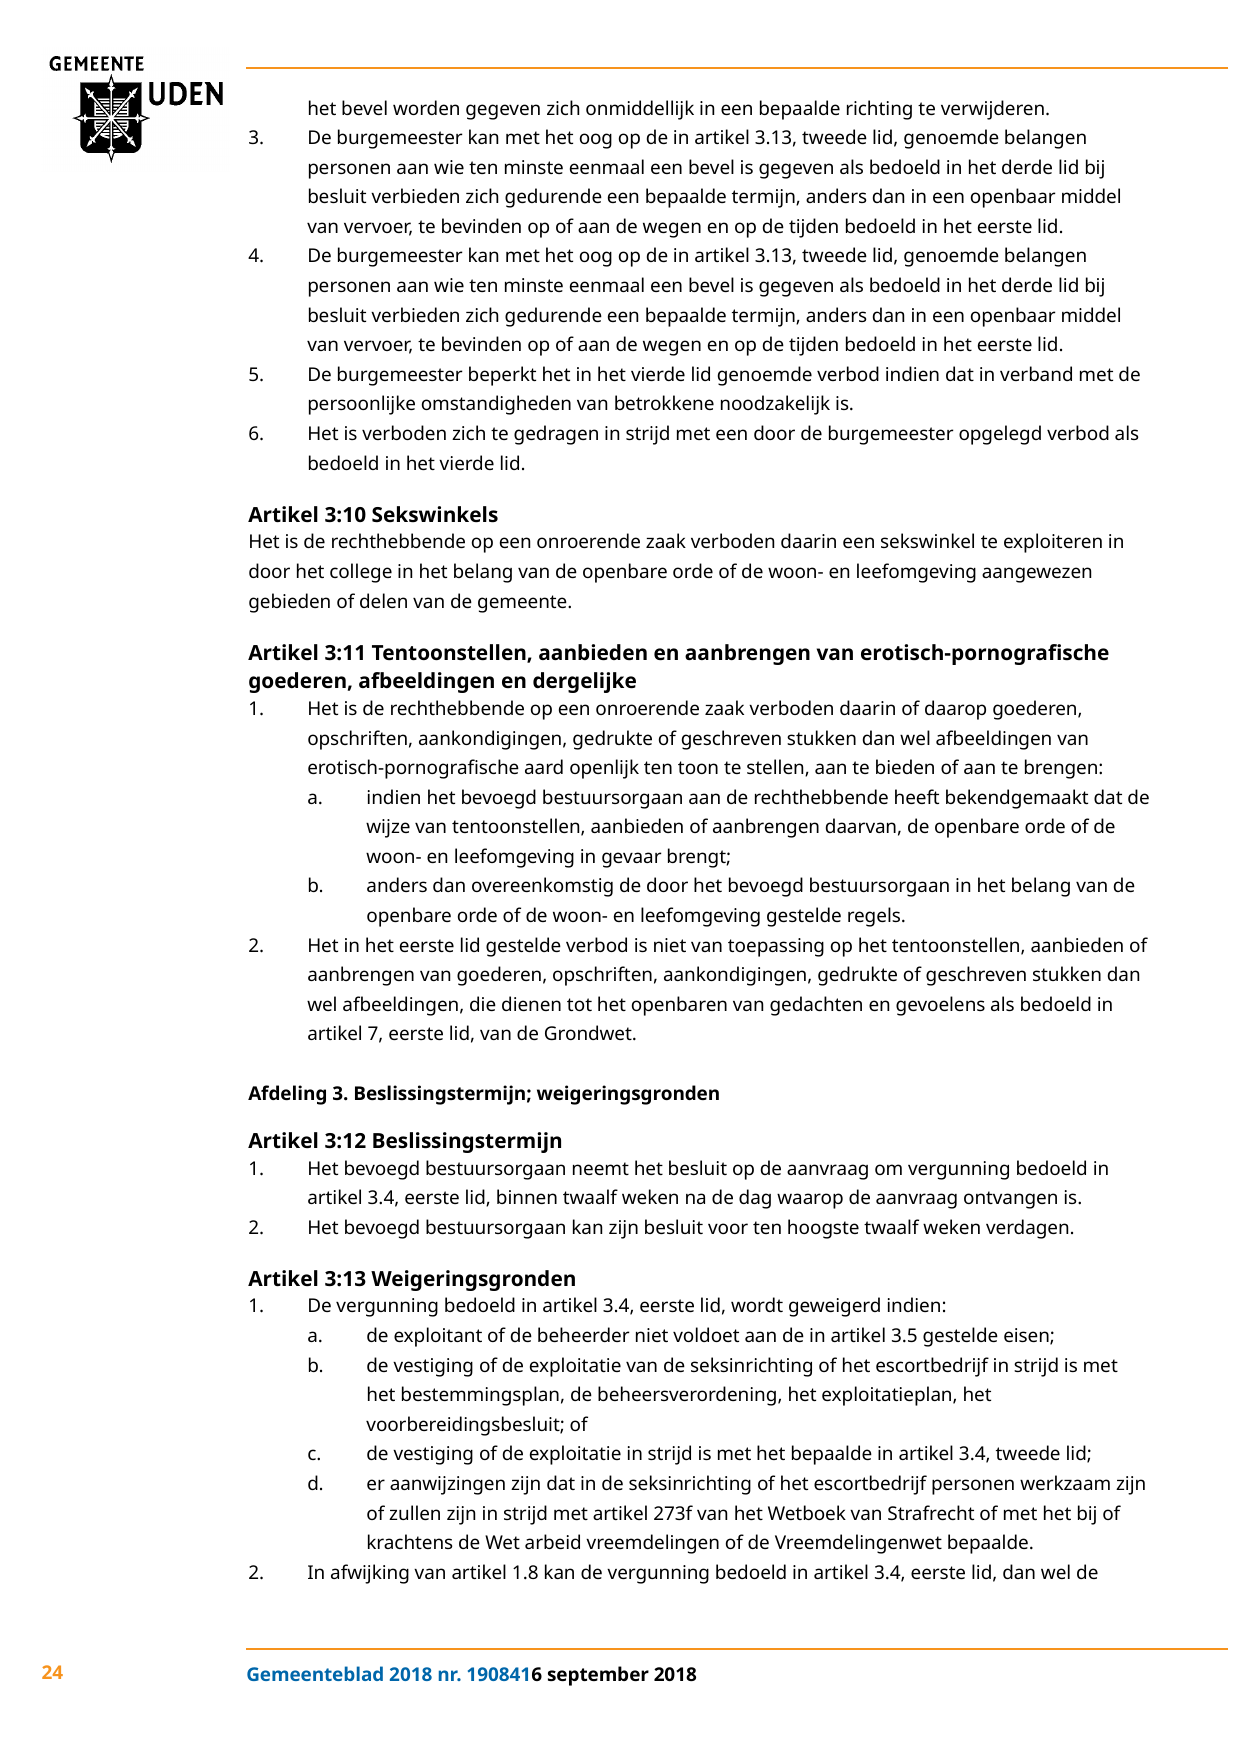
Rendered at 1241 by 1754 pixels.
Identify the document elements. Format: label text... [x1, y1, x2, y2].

list de exploitant of de beheerder niet voldoet aan de in artikel 3.5 gestelde eisen; [307, 1322, 1152, 1348]
list Het is verboden zich te gedragen in strijd met een door de burgemeester opgelegd verbod als bedoeld in het vierde lid. [248, 420, 1152, 476]
list Het in het eerste lid gestelde verbod is niet van toepassing op het tentoonstellen, aanbieden of aanbrengen van goederen, opschriften, aankondigingen, gedrukte of geschreven stukken dan wel afbeeldingen, die dienen tot het openbaren van gedachten en gevoelens als bedoeld in artikel 7, eerste lid, van de Grondwet. [248, 932, 1152, 1046]
picture [41, 47, 231, 172]
text Artikel 3:11 Tentoonstellen, aanbieden en aanbrengen van erotisch-pornografische goederen, afbeeldingen en dergelijke [248, 638, 1152, 695]
text Artikel 3:10 Sekswinkels [248, 500, 1152, 529]
text Het is de rechthebbende op een onroerende zaak verboden daarin een sekswinkel te exploiteren in door het college in het belang van de openbare orde of de woon- en leefomgeving aangewezen gebieden of delen van de gemeente. [248, 529, 1152, 613]
list er aanwijzingen zijn dat in de seksinrichting of het escortbedrijf personen werkzaam zijn of zullen zijn in strijd met artikel 273f van het Wetboek van Strafrecht of met het bij of krachtens de Wet arbeid vreemdelingen of de Vreemdelingenwet bepaalde. [307, 1470, 1152, 1555]
list indien het bevoegd bestuursorgaan aan de rechthebbende heeft bekendgemaakt dat de wijze van tentoonstellen, aanbieden of aanbrengen daarvan, de openbare orde of de woon- en leefomgeving in gevaar brengt; [307, 784, 1152, 869]
text Afdeling 3. Beslissingstermijn; weigeringsgronden [248, 1080, 1152, 1105]
list Het bevoegd bestuursorgaan neemt het besluit op de aanvraag om vergunning bedoeld in artikel 3.4, eerste lid, binnen twaalf weken na de dag waarop de aanvraag ontvangen is. [248, 1155, 1152, 1210]
list De burgemeester kan met het oog op de in artikel 3.13, tweede lid, genoemde belangen personen aan wie ten minste eenmaal een bevel is gegeven als bedoeld in het derde lid bij besluit verbieden zich gedurende een bepaalde termijn, anders dan in een openbaar middel van vervoer, te bevinden op of aan de wegen en op de tijden bedoeld in het eerste lid. [248, 243, 1152, 357]
list Het is de rechthebbende op een onroerende zaak verboden daarin of daarop goederen, opschriften, aankondigingen, gedrukte of geschreven stukken dan wel afbeeldingen van erotisch-pornografische aard openlijk ten toon te stellen, aan te bieden of aan te brengen: [248, 695, 1152, 780]
text Artikel 3:12 Beslissingstermijn [248, 1126, 1152, 1155]
list Het bevoegd bestuursorgaan kan zijn besluit voor ten hoogste twaalf weken verdagen. [248, 1214, 1152, 1239]
list De vergunning bedoeld in artikel 3.4, eerste lid, wordt geweigerd indien: [248, 1293, 1152, 1318]
list de vestiging of de exploitatie in strijd is met het bepaalde in artikel 3.4, tweede lid; [307, 1441, 1152, 1466]
list het bevel worden gegeven zich onmiddellijk in een bepaalde richting te verwijderen. [248, 95, 1152, 121]
text Artikel 3:13 Weigeringsgronden [248, 1264, 1152, 1293]
list De burgemeester kan met het oog op de in artikel 3.13, tweede lid, genoemde belangen personen aan wie ten minste eenmaal een bevel is gegeven als bedoeld in het derde lid bij besluit verbieden zich gedurende een bepaalde termijn, anders dan in een openbaar middel van vervoer, te bevinden op of aan de wegen en op de tijden bedoeld in het eerste lid. [248, 124, 1152, 239]
list In afwijking van artikel 1.8 kan de vergunning bedoeld in artikel 3.4, eerste lid, dan wel de [248, 1559, 1152, 1585]
list anders dan overeenkomstig de door het bevoegd bestuursorgaan in het belang van de openbare orde of de woon- en leefomgeving gestelde regels. [307, 873, 1152, 928]
list de vestiging of de exploitatie van de seksinrichting of het escortbedrijf in strijd is met het bestemmingsplan, de beheersverordening, het exploitatieplan, het voorbereidingsbesluit; of [307, 1352, 1152, 1437]
list De burgemeester beperkt het in het vierde lid genoemde verbod indien dat in verband met de persoonlijke omstandigheden van betrokkene noodzakelijk is. [248, 361, 1152, 416]
